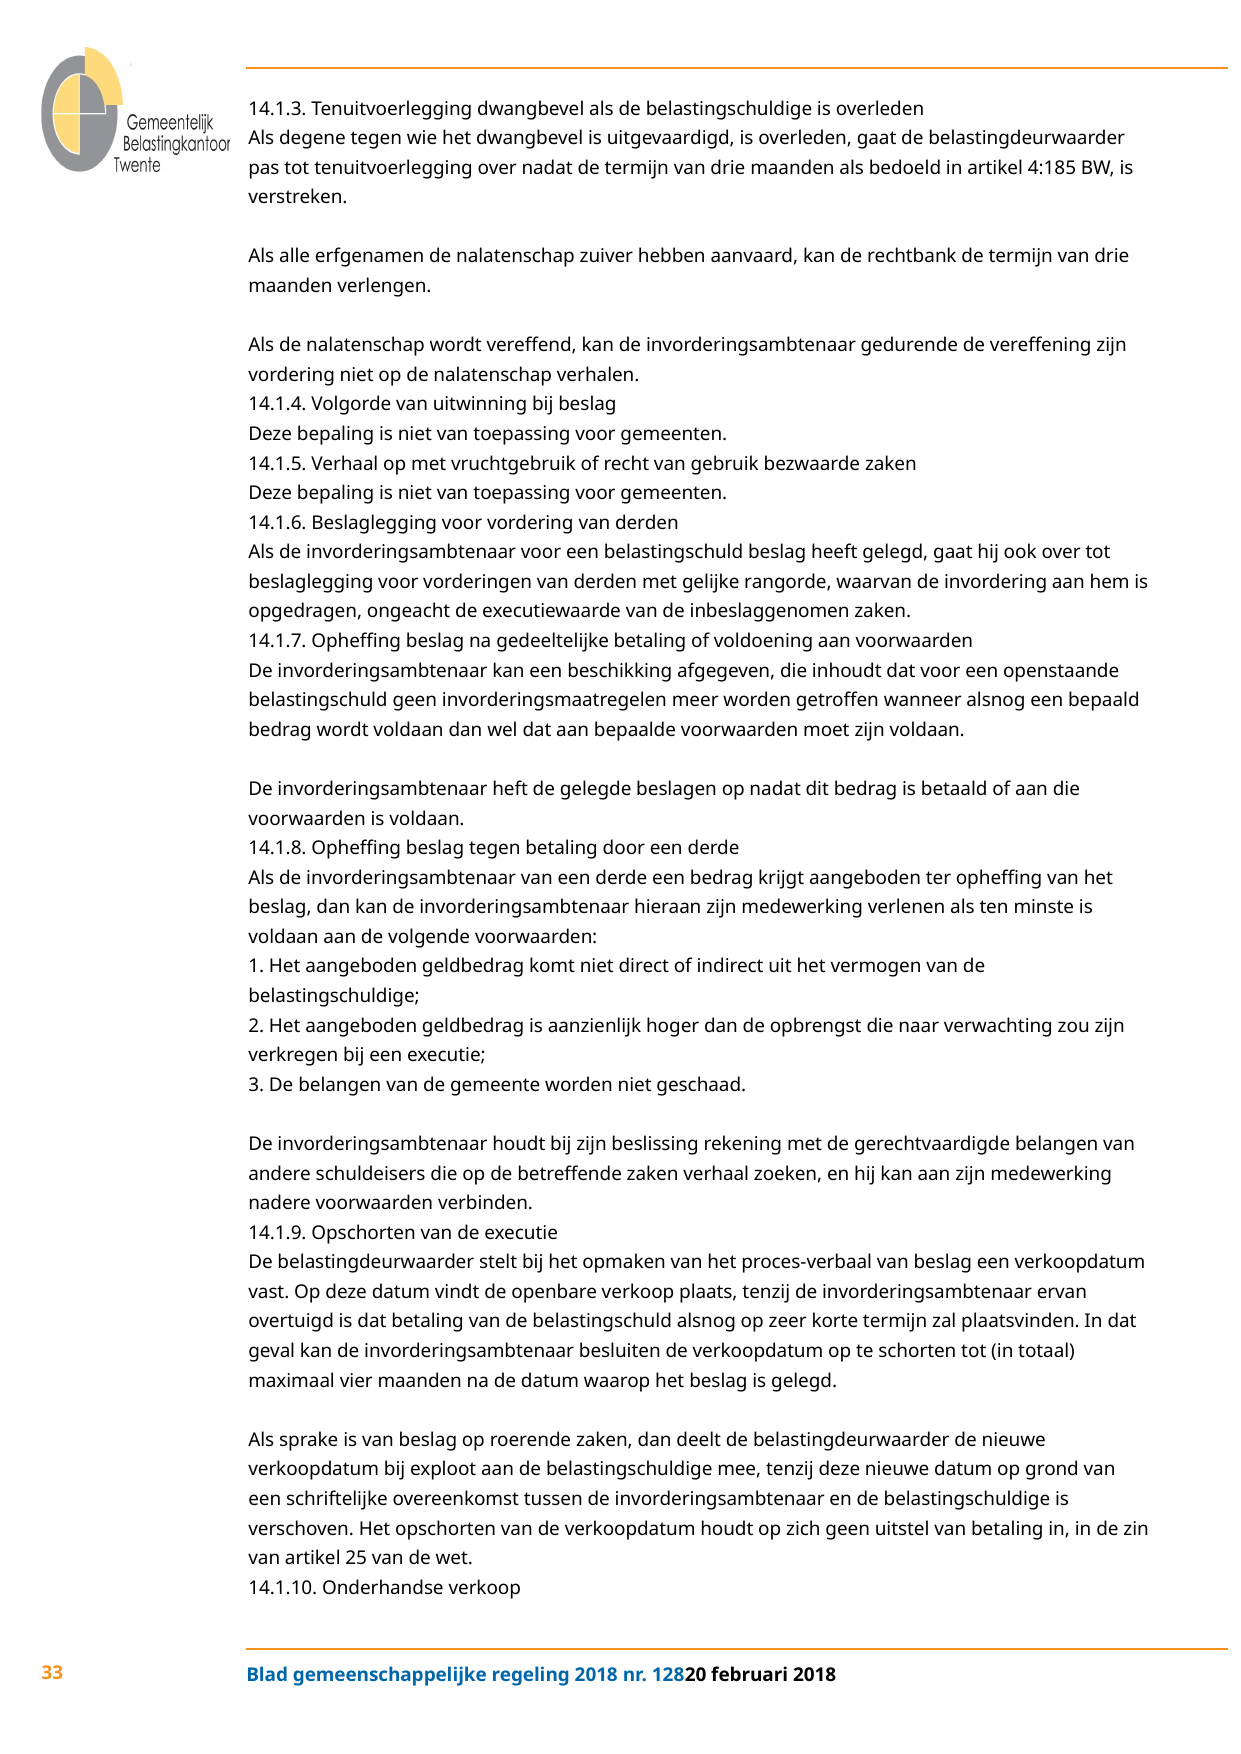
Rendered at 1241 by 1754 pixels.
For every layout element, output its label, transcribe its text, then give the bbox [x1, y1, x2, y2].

text Als de invorderingsambtenaar van een derde een bedrag krijgt aangeboden ter opheffing van het beslag, dan kan de invorderingsambtenaar hieraan zijn medewerking verlenen als ten minste is voldaan aan de volgende voorwaarden: [248, 864, 1152, 949]
text 1. Het aangeboden geldbedrag komt niet direct of indirect uit het vermogen van de belastingschuldige; [248, 953, 1152, 1008]
text 14.1.6. Beslaglegging voor vordering van derden [248, 509, 1152, 535]
text 14.1.4. Volgorde van uitwinning bij beslag [248, 391, 1152, 416]
text De invorderingsambtenaar kan een beschikking afgegeven, die inhoudt dat voor een openstaande belastingschuld geen invorderingsmaatregelen meer worden getroffen wanneer alsnog een bepaald bedrag wordt voldaan dan wel dat aan bepaalde voorwaarden moet zijn voldaan. [248, 657, 1152, 742]
text Als alle erfgenamen de nalatenschap zuiver hebben aanvaard, kan de rechtbank de termijn van drie maanden verlengen. [248, 243, 1152, 298]
text Deze bepaling is niet van toepassing voor gemeenten. [248, 420, 1152, 446]
text Als de nalatenschap wordt vereffend, kan de invorderingsambtenaar gedurende de vereffening zijn vordering niet op de nalatenschap verhalen. [248, 331, 1152, 387]
text 14.1.10. Onderhandse verkoop [248, 1574, 1152, 1600]
text 14.1.9. Opschorten van de executie [248, 1219, 1152, 1245]
text 14.1.3. Tenuitvoerlegging dwangbevel als de belastingschuldige is overleden [248, 95, 1152, 121]
text 14.1.5. Verhaal op met vruchtgebruik of recht van gebruik bezwaarde zaken [248, 450, 1152, 476]
text Als degene tegen wie het dwangbevel is uitgevaardigd, is overleden, gaat de belastingdeurwaarder pas tot tenuitvoerlegging over nadat de termijn van drie maanden als bedoeld in artikel 4:185 BW, is verstreken. [248, 124, 1152, 209]
text Deze bepaling is niet van toepassing voor gemeenten. [248, 479, 1152, 505]
text Als sprake is van beslag op roerende zaken, dan deelt de belastingdeurwaarder de nieuwe verkoopdatum bij exploot aan de belastingschuldige mee, tenzij deze nieuwe datum op grond van een schriftelijke overeenkomst tussen de invorderingsambtenaar en de belastingschuldige is verschoven. Het opschorten van de verkoopdatum houdt op zich geen uitstel van betaling in, in de zin van artikel 25 van de wet. [248, 1426, 1152, 1570]
text 14.1.7. Opheffing beslag na gedeeltelijke betaling of voldoening aan voorwaarden [248, 627, 1152, 653]
text 14.1.8. Opheffing beslag tegen betaling door een derde [248, 834, 1152, 860]
text De belastingdeurwaarder stelt bij het opmaken van het proces-verbaal van beslag een verkoopdatum vast. Op deze datum vindt de openbare verkoop plaats, tenzij de invorderingsambtenaar ervan overtuigd is dat betaling van de belastingschuld alsnog op zeer korte termijn zal plaatsvinden. In dat geval kan de invorderingsambtenaar besluiten de verkoopdatum op te schorten tot (in totaal) maximaal vier maanden na de datum waarop het beslag is gelegd. [248, 1248, 1152, 1393]
text De invorderingsambtenaar houdt bij zijn beslissing rekening met de gerechtvaardigde belangen van andere schuldeisers die op de betreffende zaken verhaal zoeken, en hij kan aan zijn medewerking nadere voorwaarden verbinden. [248, 1130, 1152, 1215]
picture [41, 47, 231, 172]
text Als de invorderingsambtenaar voor een belastingschuld beslag heeft gelegd, gaat hij ook over tot beslaglegging voor vorderingen van derden met gelijke rangorde, waarvan de invordering aan hem is opgedragen, ongeacht de executiewaarde van de inbeslaggenomen zaken. [248, 538, 1152, 623]
text De invorderingsambtenaar heft de gelegde beslagen op nadat dit bedrag is betaald of aan die voorwaarden is voldaan. [248, 775, 1152, 831]
text 3. De belangen van de gemeente worden niet geschaad. [248, 1071, 1152, 1097]
text 2. Het aangeboden geldbedrag is aanzienlijk hoger dan de opbrengst die naar verwachting zou zijn verkregen bij een executie; [248, 1012, 1152, 1067]
